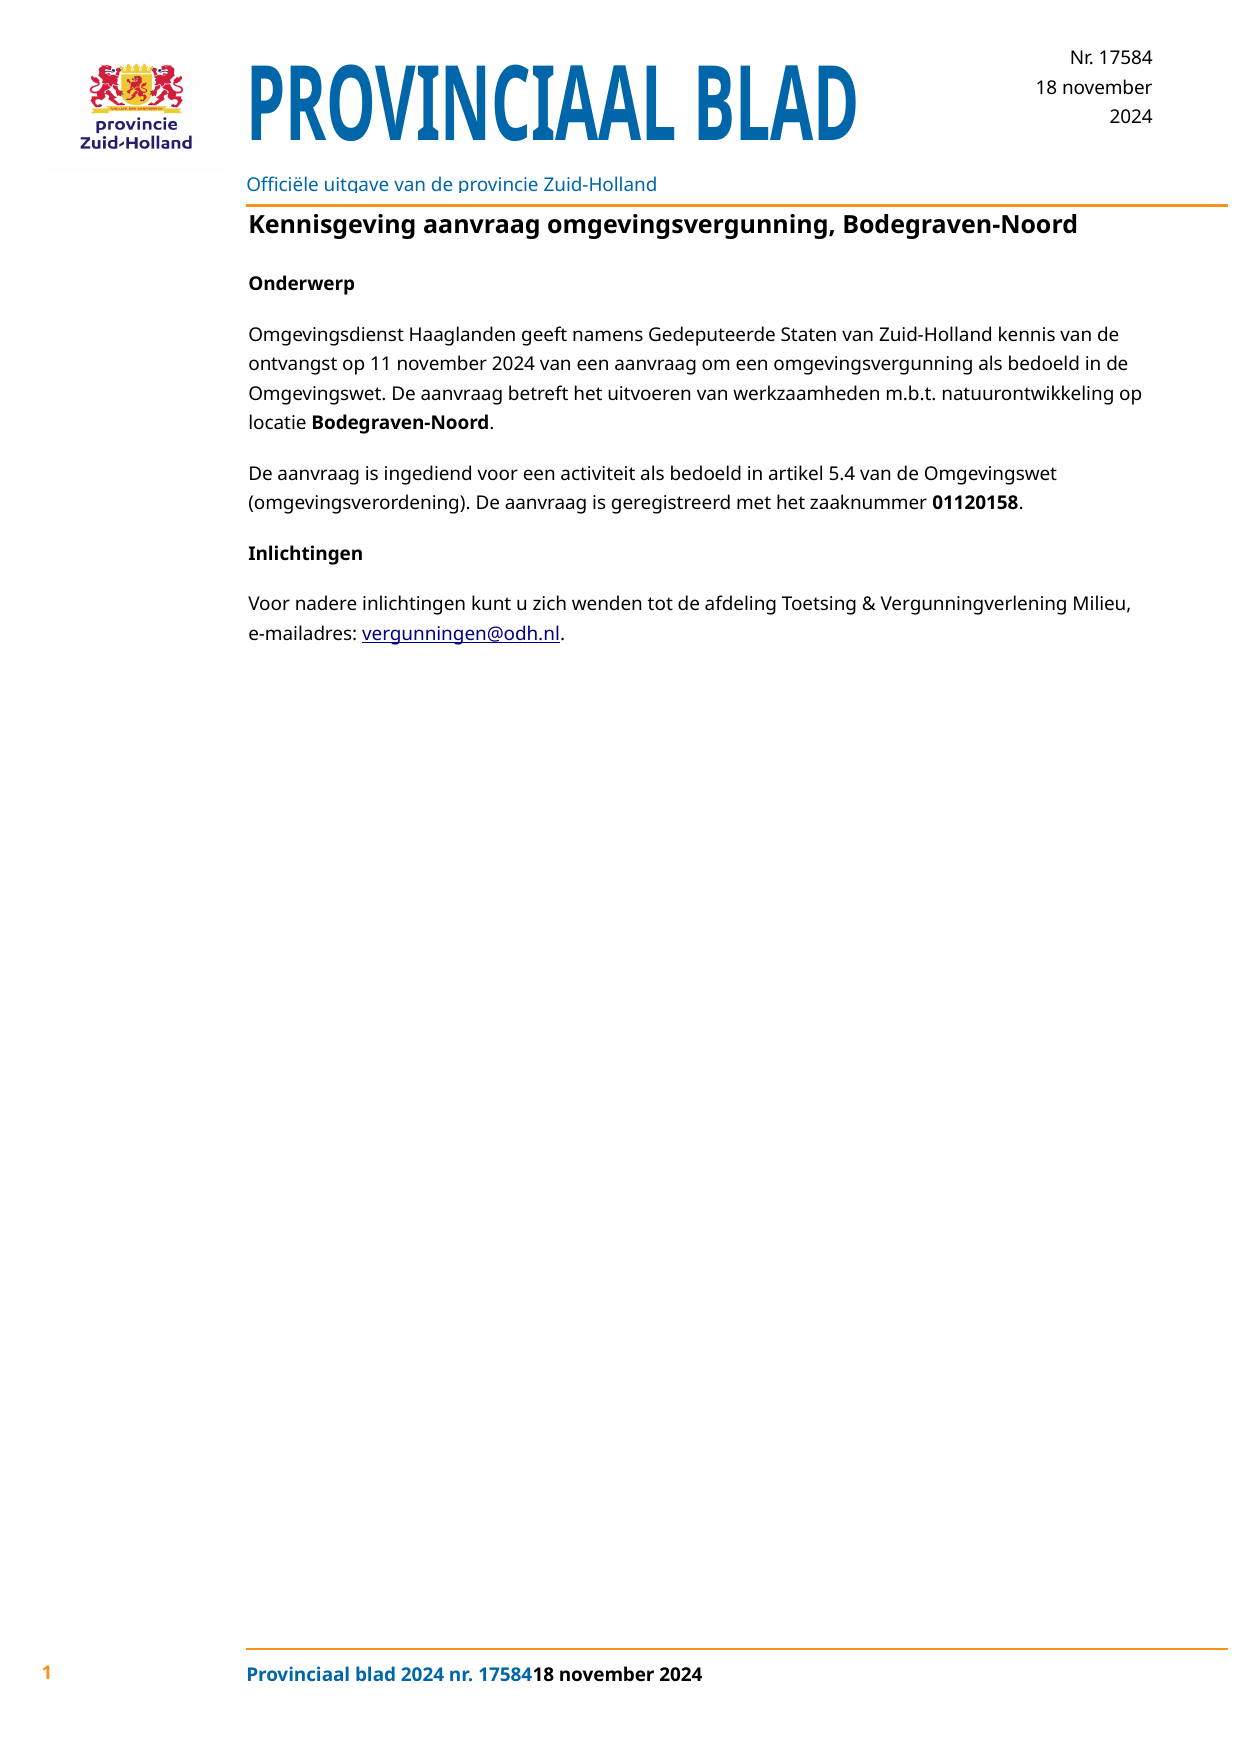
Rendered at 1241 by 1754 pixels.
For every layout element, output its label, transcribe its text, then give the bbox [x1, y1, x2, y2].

text Omgevingsdienst Haaglanden geeft namens Gedeputeerde Staten van Zuid-Holland kennis van de ontvangst op 11 november 2024 van een aanvraag om een omgevingsvergunning als bedoeld in de Omgevingswet. De aanvraag betreft het uitvoeren van werkzaamheden m.b.t. natuurontwikkeling op locatie Bodegraven-Noord. [248, 321, 1152, 435]
text Voor nadere inlichtingen kunt u zich wenden tot de afdeling Toetsing & Vergunningverlening Milieu, e-mailadres: vergunningen@odh.nl. [248, 590, 1152, 646]
text Kennisgeving aanvraag omgevingsvergunning, Bodegraven-Noord [248, 207, 1152, 241]
text Inlichtingen [248, 540, 1152, 566]
text Onderwerp [248, 270, 1152, 296]
text De aanvraag is ingediend voor een activiteit als bedoeld in artikel 5.4 van de Omgevingswet (omgevingsverordening). De aanvraag is geregistreerd met het zaaknummer 01120158. [248, 460, 1152, 515]
picture [41, 47, 231, 172]
